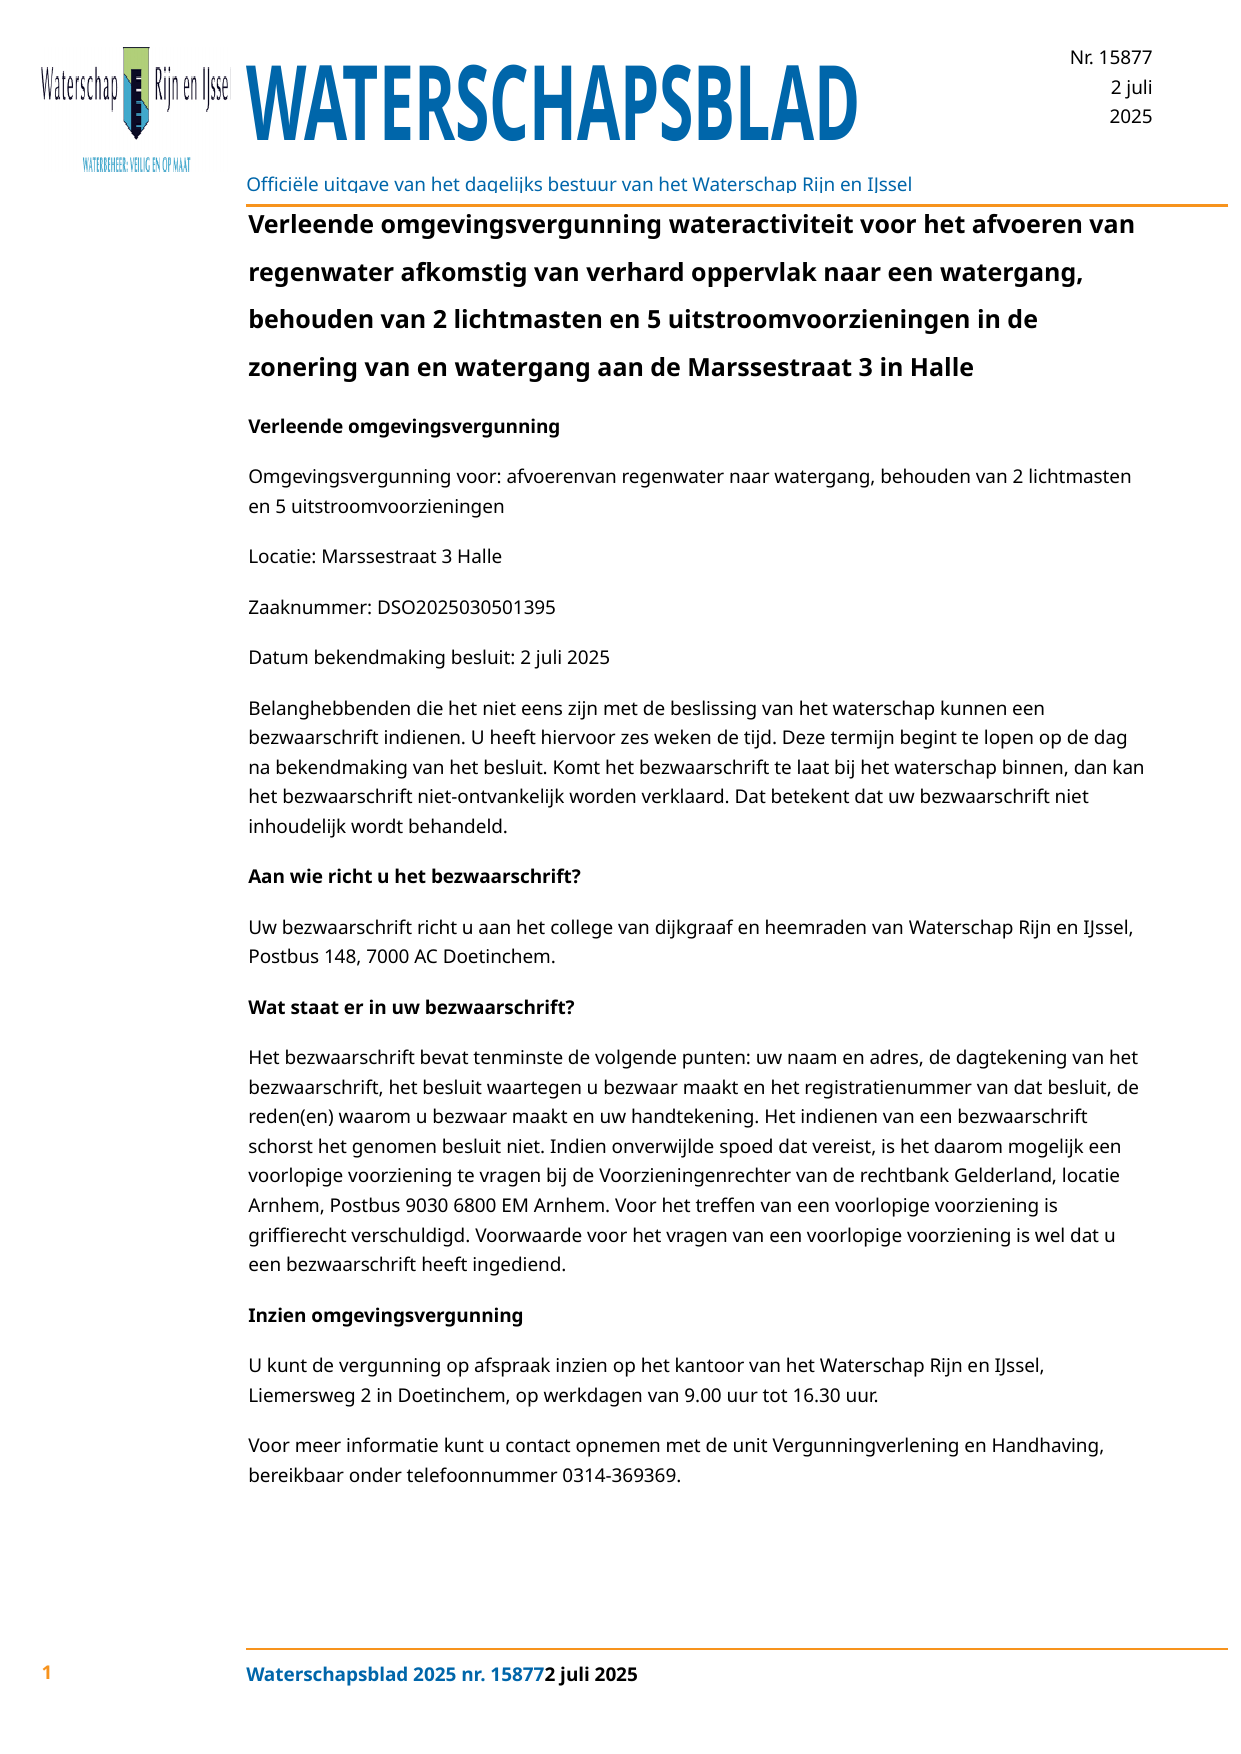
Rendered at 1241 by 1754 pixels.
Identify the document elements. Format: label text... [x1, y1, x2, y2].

text Locatie: Marssestraat 3 Halle [248, 543, 1152, 569]
text Belanghebbenden die het niet eens zijn met de beslissing van het waterschap kunnen een bezwaarschrift indienen. U heeft hiervoor zes weken de tijd. Deze termijn begint te lopen op de dag na bekendmaking van het besluit. Komt het bezwaarschrift te laat bij het waterschap binnen, dan kan het bezwaarschrift niet-ontvankelijk worden verklaard. Dat betekent dat uw bezwaarschrift niet inhoudelijk wordt behandeld. [248, 695, 1152, 839]
text Datum bekendmaking besluit: 2 juli 2025 [248, 644, 1152, 670]
text Uw bezwaarschrift richt u aan het college van dijkgraaf en heemraden van Waterschap Rijn en IJssel, Postbus 148, 7000 AC Doetinchem. [248, 914, 1152, 969]
text Het bezwaarschrift bevat tenminste de volgende punten: uw naam en adres, de dagtekening van het bezwaarschrift, het besluit waartegen u bezwaar maakt en het registratienummer van dat besluit, de reden(en) waarom u bezwaar maakt en uw handtekening. Het indienen van een bezwaarschrift schorst het genomen besluit niet. Indien onverwijlde spoed dat vereist, is het daarom mogelijk een voorlopige voorziening te vragen bij de Voorzieningenrechter van de rechtbank Gelderland, locatie Arnhem, Postbus 9030 6800 EM Arnhem. Voor het treffen van een voorlopige voorziening is griffierecht verschuldigd. Voorwaarde voor het vragen van een voorlopige voorziening is wel dat u een bezwaarschrift heeft ingediend. [248, 1044, 1152, 1277]
text Verleende omgevingsvergunning [248, 413, 1152, 439]
text Omgevingsvergunning voor: afvoerenvan regenwater naar watergang, behouden van 2 lichtmasten en 5 uitstroomvoorzieningen [248, 463, 1152, 519]
text Aan wie richt u het bezwaarschrift? [248, 863, 1152, 889]
text Inzien omgevingsvergunning [248, 1302, 1152, 1328]
text Verleende omgevingsvergunning wateractiviteit voor het afvoeren van regenwater afkomstig van verhard oppervlak naar een watergang, behouden van 2 lichtmasten en 5 uitstroomvoorzieningen in de zonering van en watergang aan de Marssestraat 3 in Halle [248, 207, 1152, 384]
text Voor meer informatie kunt u contact opnemen met de unit Vergunningverlening en Handhaving, bereikbaar onder telefoonnummer 0314-369369. [248, 1432, 1152, 1488]
text U kunt de vergunning op afspraak inzien op het kantoor van het Waterschap Rijn en IJssel, Liemersweg 2 in Doetinchem, op werkdagen van 9.00 uur tot 16.30 uur. [248, 1352, 1152, 1408]
text Zaaknummer: DSO2025030501395 [248, 594, 1152, 620]
text Wat staat er in uw bezwaarschrift? [248, 994, 1152, 1020]
picture [41, 47, 231, 172]
